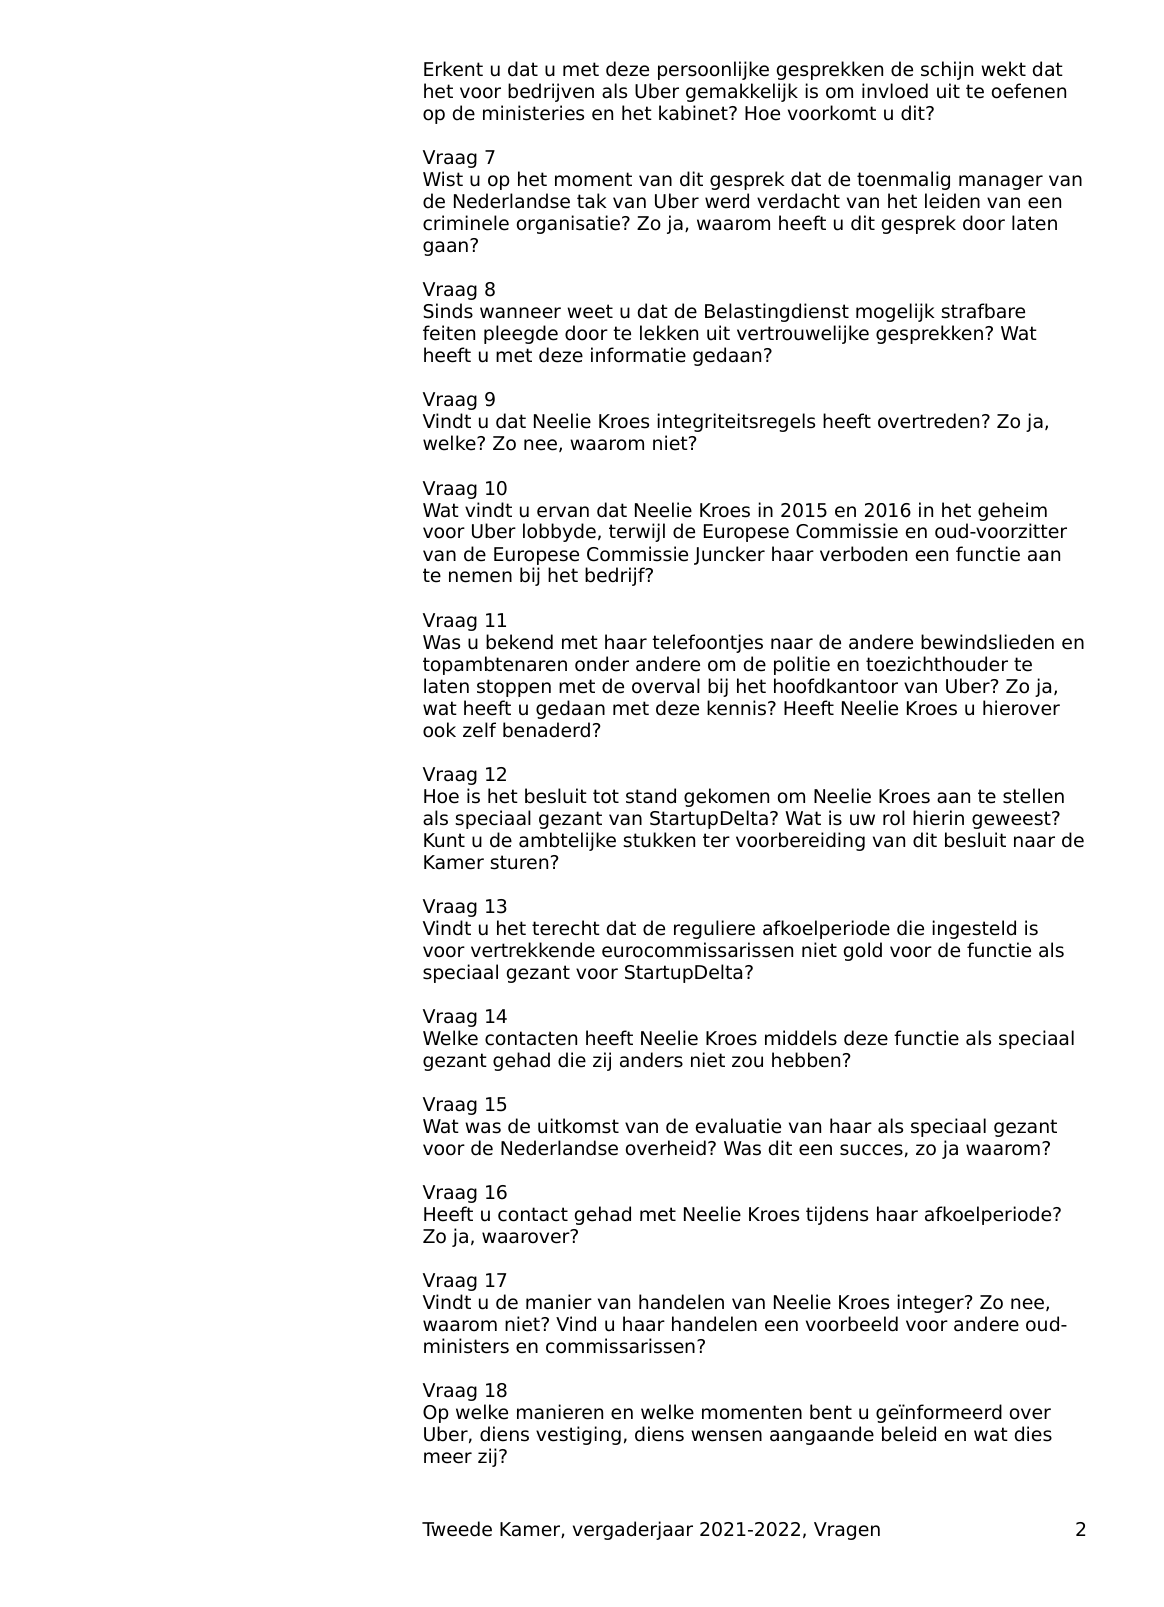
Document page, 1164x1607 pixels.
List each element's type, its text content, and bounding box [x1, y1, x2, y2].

text Heeft u contact gehad met Neelie Kroes tijdens haar afkoelperiode? Zo ja, waarover? [422, 1204, 1087, 1248]
text Vraag 17 [422, 1270, 1087, 1292]
text Wat vindt u ervan dat Neelie Kroes in 2015 en 2016 in het geheim voor Uber lobbyde, terwijl de Europese Commissie en oud-voorzitter van de Europese Commissie Juncker haar verboden een functie aan te nemen bij het bedrijf? [422, 499, 1087, 587]
text Vraag 9 [422, 389, 1087, 411]
text Vraag 12 [422, 764, 1087, 786]
text Vraag 10 [422, 477, 1087, 499]
text Wat was de uitkomst van de evaluatie van haar als speciaal gezant voor de Nederlandse overheid? Was dit een succes, zo ja waarom? [422, 1116, 1087, 1160]
text Vraag 13 [422, 896, 1087, 918]
text Op welke manieren en welke momenten bent u geïnformeerd over Uber, diens vestiging, diens wensen aangaande beleid en wat dies meer zij? [422, 1402, 1087, 1468]
text Was u bekend met haar telefoontjes naar de andere bewindslieden en topambtenaren onder andere om de politie en toezichthouder te laten stoppen met de overval bij het hoofdkantoor van Uber? Zo ja, wat heeft u gedaan met deze kennis? Heeft Neelie Kroes u hierover ook zelf benaderd? [422, 632, 1087, 741]
text Vindt u het terecht dat de reguliere afkoelperiode die ingesteld is voor vertrekkende eurocommissarissen niet gold voor de functie als speciaal gezant voor StartupDelta? [422, 918, 1087, 984]
text Vraag 18 [422, 1380, 1087, 1402]
text Vindt u de manier van handelen van Neelie Kroes integer? Zo nee, waarom niet? Vind u haar handelen een voorbeeld voor andere oud-ministers en commissarissen? [422, 1292, 1087, 1358]
text Hoe is het besluit tot stand gekomen om Neelie Kroes aan te stellen als speciaal gezant van StartupDelta? Wat is uw rol hierin geweest? Kunt u de ambtelijke stukken ter voorbereiding van dit besluit naar de Kamer sturen? [422, 786, 1087, 873]
text Vraag 8 [422, 279, 1087, 301]
text Vraag 16 [422, 1182, 1087, 1204]
text Sinds wanneer weet u dat de Belastingdienst mogelijk strafbare feiten pleegde door te lekken uit vertrouwelijke gesprekken? Wat heeft u met deze informatie gedaan? [422, 301, 1087, 367]
text Vraag 15 [422, 1094, 1087, 1116]
text Vraag 7 [422, 147, 1087, 169]
text Erkent u dat u met deze persoonlijke gesprekken de schijn wekt dat het voor bedrijven als Uber gemakkelijk is om invloed uit te oefenen op de ministeries en het kabinet? Hoe voorkomt u dit? [422, 59, 1087, 125]
text Vraag 14 [422, 1006, 1087, 1028]
text Wist u op het moment van dit gesprek dat de toenmalig manager van de Nederlandse tak van Uber werd verdacht van het leiden van een criminele organisatie? Zo ja, waarom heeft u dit gesprek door laten gaan? [422, 169, 1087, 257]
text Vraag 11 [422, 609, 1087, 632]
text Vindt u dat Neelie Kroes integriteitsregels heeft overtreden? Zo ja, welke? Zo nee, waarom niet? [422, 411, 1087, 455]
text Welke contacten heeft Neelie Kroes middels deze functie als speciaal gezant gehad die zij anders niet zou hebben? [422, 1028, 1087, 1072]
